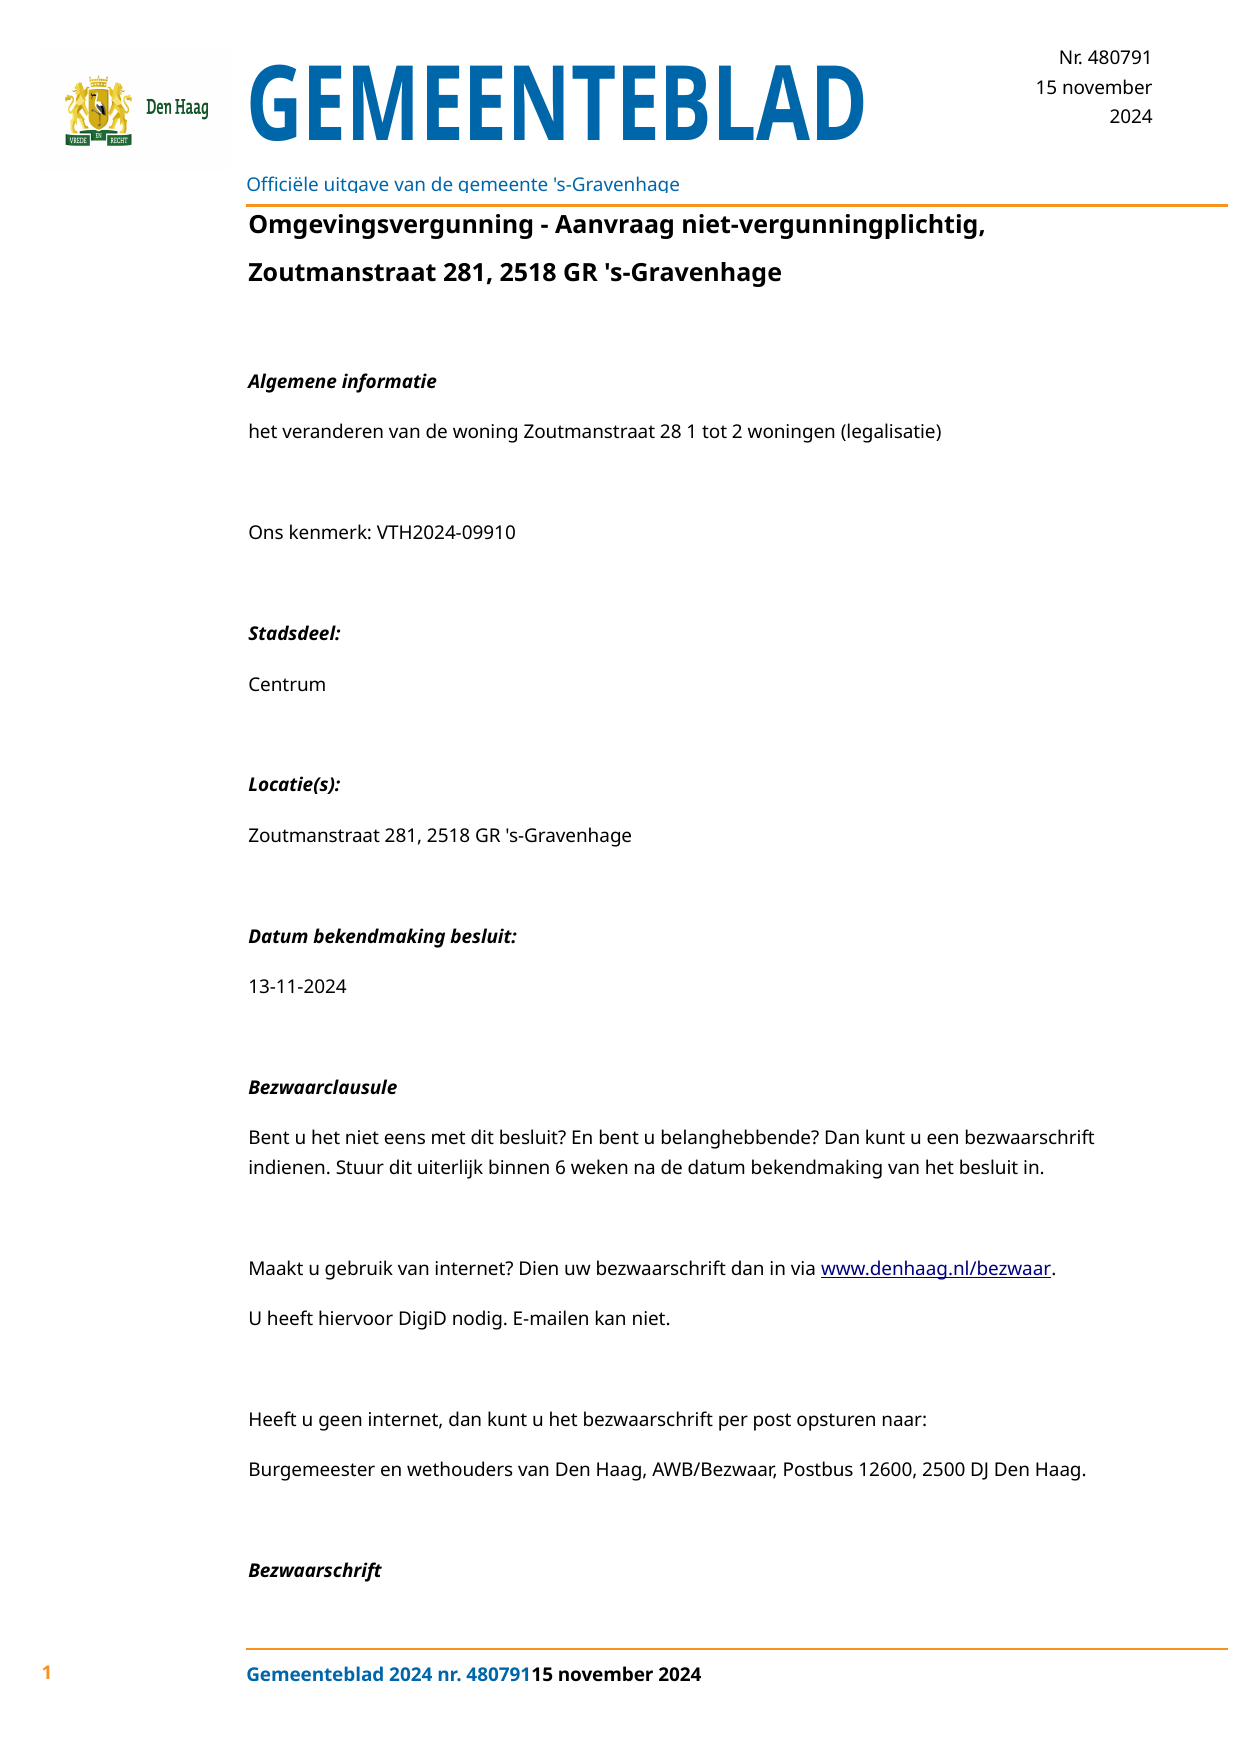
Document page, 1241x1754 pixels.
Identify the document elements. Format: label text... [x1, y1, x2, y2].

text Heeft u geen internet, dan kunt u het bezwaarschrift per post opsturen naar: [248, 1406, 1152, 1432]
text Datum bekendmaking besluit: [248, 923, 1152, 949]
text Centrum [248, 671, 1152, 697]
text Locatie(s): [248, 772, 1152, 797]
text Bezwaarclausule [248, 1074, 1152, 1100]
text Bent u het niet eens met dit besluit? En bent u belanghebbende? Dan kunt u een bezwaarschrift indienen. Stuur dit uiterlijk binnen 6 weken na de datum bekendmaking van het besluit in. [248, 1124, 1152, 1180]
text Zoutmanstraat 281, 2518 GR 's-Gravenhage [248, 822, 1152, 848]
text U heeft hiervoor DigiD nodig. E-mailen kan niet. [248, 1305, 1152, 1331]
text 13-11-2024 [248, 973, 1152, 999]
text Burgemeester en wethouders van Den Haag, AWB/Bezwaar, Postbus 12600, 2500 DJ Den Haag. [248, 1457, 1152, 1482]
text Maakt u gebruik van internet? Dien uw bezwaarschrift dan in via www.denhaag.nl/bezwaar. [248, 1255, 1152, 1281]
text het veranderen van de woning Zoutmanstraat 28 1 tot 2 woningen (legalisatie) [248, 419, 1152, 444]
text Stadsdeel: [248, 620, 1152, 646]
text Ons kenmerk: VTH2024-09910 [248, 519, 1152, 545]
text Bezwaarschrift [248, 1557, 1152, 1583]
text Omgevingsvergunning - Aanvraag niet-vergunningplichtig, Zoutmanstraat 281, 2518 GR 's-Gravenhage [248, 207, 1152, 288]
text Algemene informatie [248, 368, 1152, 394]
picture [41, 47, 231, 172]
